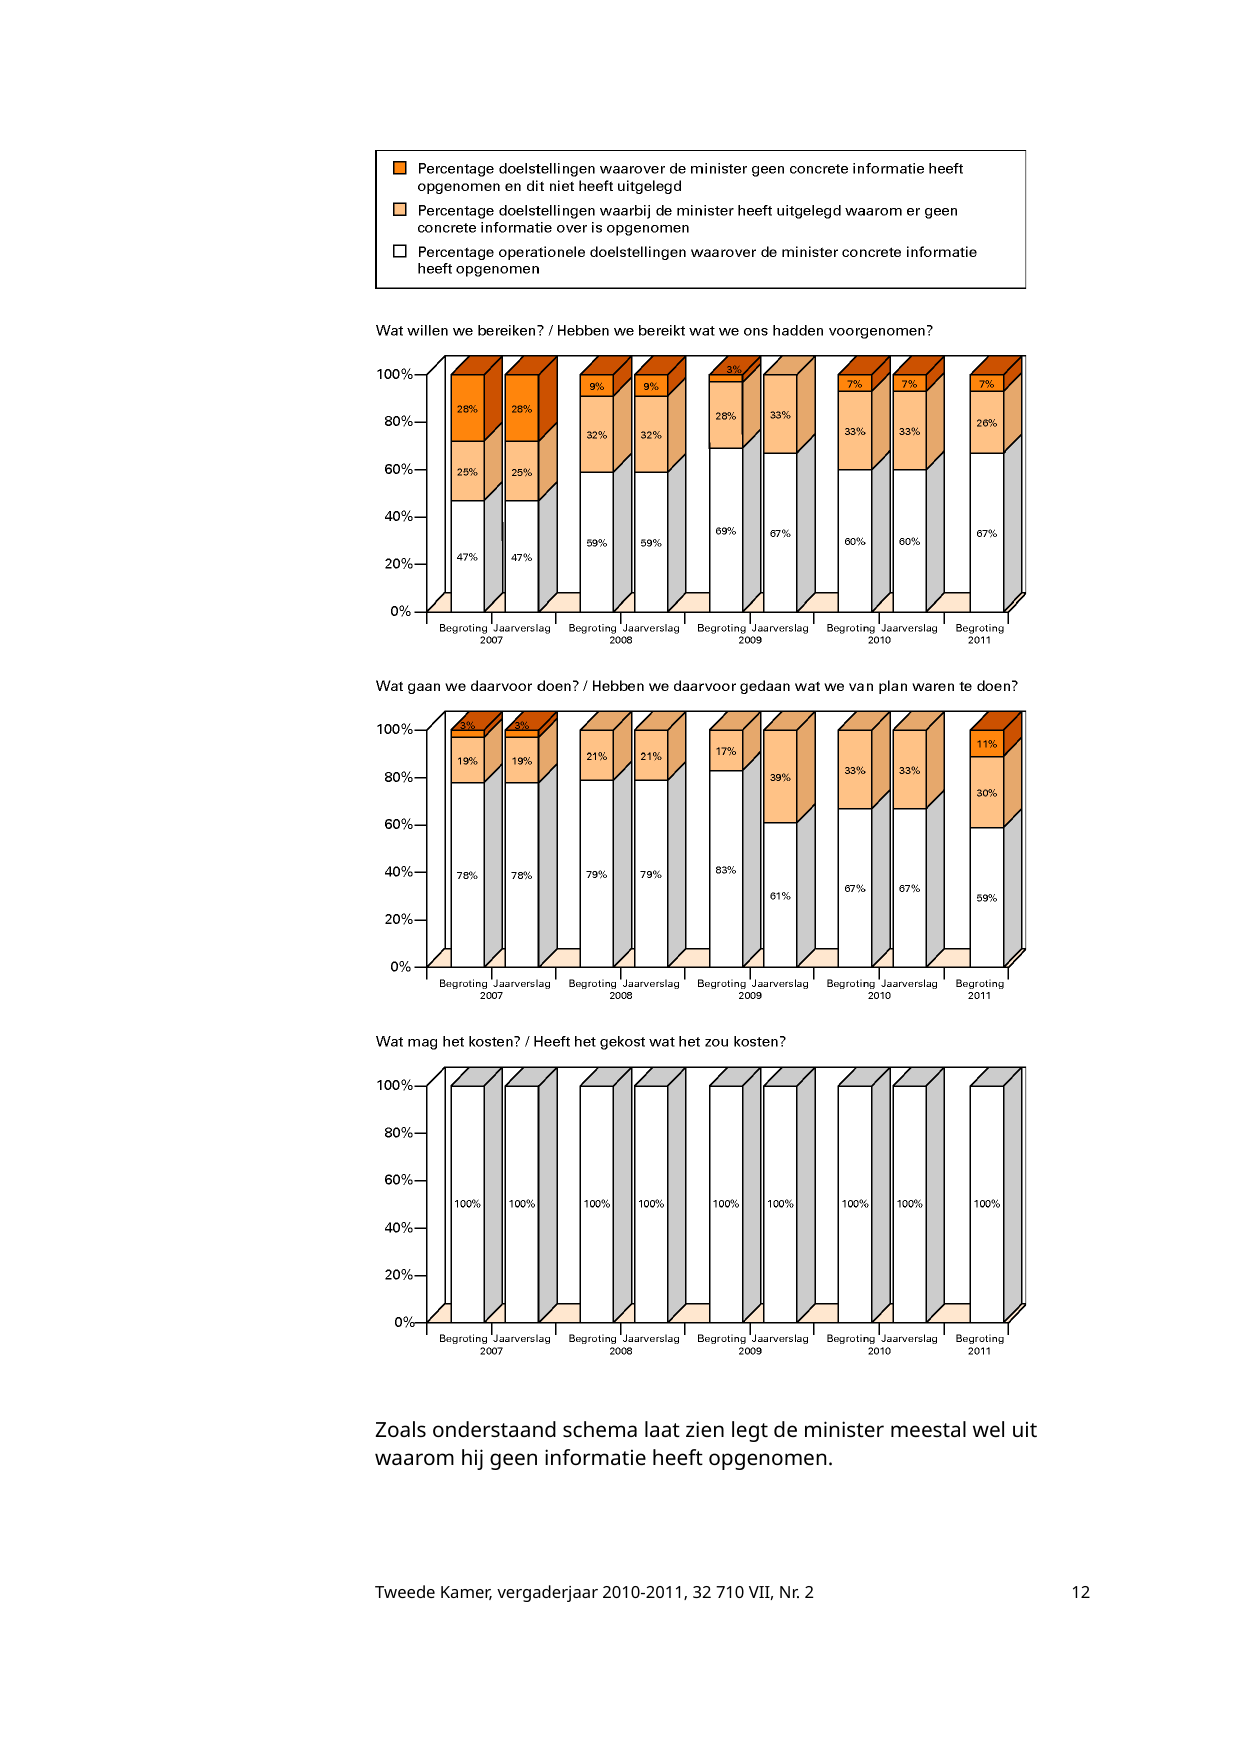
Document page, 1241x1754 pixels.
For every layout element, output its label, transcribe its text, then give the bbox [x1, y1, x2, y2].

text Zoals onderstaand schema laat zien legt de minister meestal wel uit waarom hij geen informatie heeft opgenomen. [375, 1415, 1090, 1472]
picture [375, 150, 1027, 1357]
